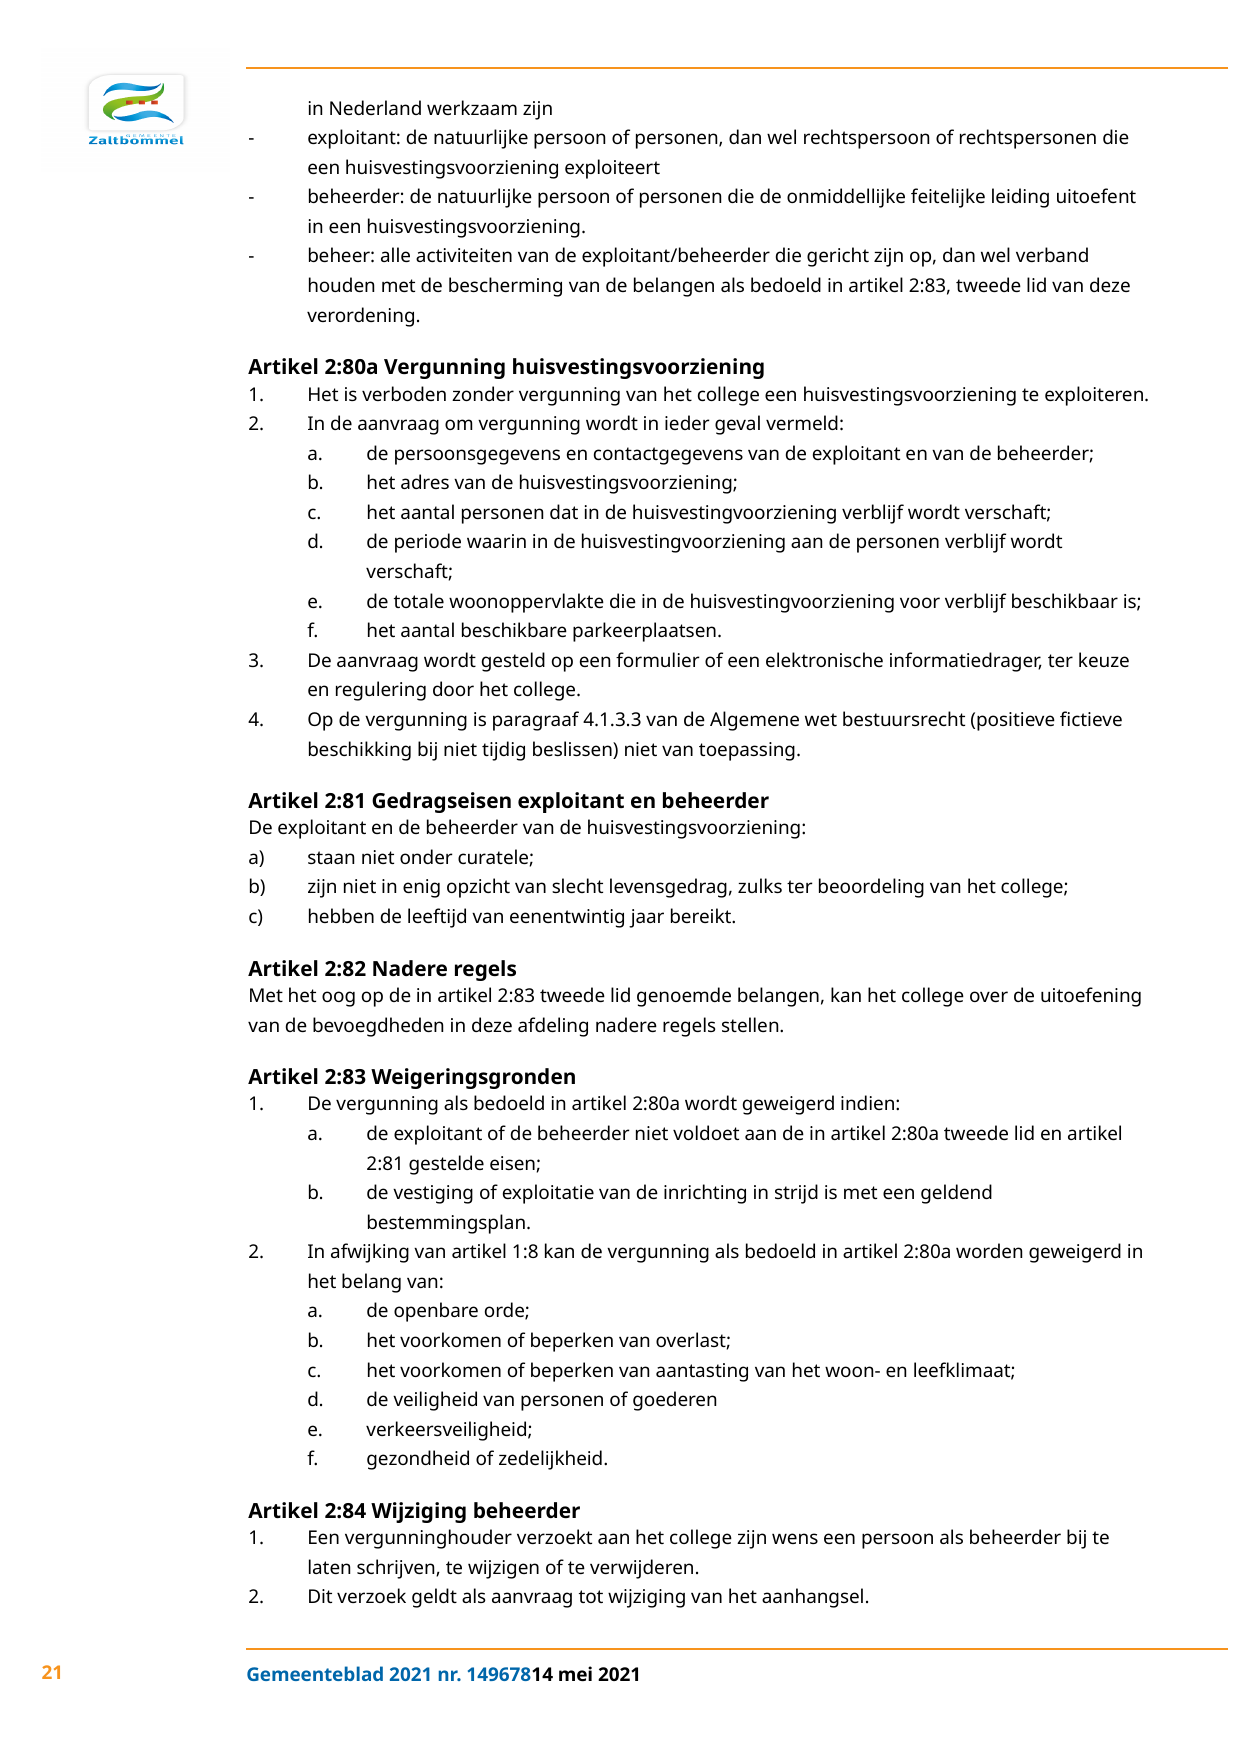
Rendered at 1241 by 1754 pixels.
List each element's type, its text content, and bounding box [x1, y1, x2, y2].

list exploitant: de natuurlijke persoon of personen, dan wel rechtspersoon of rechtspersonen die een huisvestingsvoorziening exploiteert [248, 124, 1152, 180]
list zijn niet in enig opzicht van slecht levensgedrag, zulks ter beoordeling van het college; [248, 874, 1152, 899]
list Het is verboden zonder vergunning van het college een huisvestingsvoorziening te exploiteren. [248, 381, 1152, 406]
list in Nederland werkzaam zijn [248, 95, 1152, 121]
list de persoonsgegevens en contactgegevens van de exploitant en van de beheerder; [307, 440, 1152, 466]
list In afwijking van artikel 1:8 kan de vergunning als bedoeld in artikel 2:80a worden geweigerd in het belang van: [248, 1238, 1152, 1294]
list het adres van de huisvestingsvoorziening; [307, 469, 1152, 495]
list Een vergunninghouder verzoekt aan het college zijn wens een persoon als beheerder bij te laten schrijven, te wijzigen of te verwijderen. [248, 1524, 1152, 1580]
list de openbare orde; [307, 1298, 1152, 1323]
list beheerder: de natuurlijke persoon of personen die de onmiddellijke feitelijke leiding uitoefent in een huisvestingsvoorziening. [248, 183, 1152, 239]
list hebben de leeftijd van eenentwintig jaar bereikt. [248, 903, 1152, 929]
picture [41, 47, 231, 172]
list verkeersveiligheid; [307, 1416, 1152, 1442]
text Artikel 2:82 Nadere regels [248, 954, 1152, 982]
text Artikel 2:84 Wijziging beheerder [248, 1496, 1152, 1524]
list de veiligheid van personen of goederen [307, 1386, 1152, 1412]
text Artikel 2:81 Gedragseisen exploitant en beheerder [248, 786, 1152, 814]
list beheer: alle activiteiten van de exploitant/beheerder die gericht zijn op, dan wel verband houden met de bescherming van de belangen als bedoeld in artikel 2:83, tweede lid van deze verordening. [248, 243, 1152, 328]
text Artikel 2:80a Vergunning huisvestingsvoorziening [248, 352, 1152, 381]
list de vestiging of exploitatie van de inrichting in strijd is met een geldend bestemmingsplan. [307, 1179, 1152, 1235]
list Op de vergunning is paragraaf 4.1.3.3 van de Algemene wet bestuursrecht (positieve fictieve beschikking bij niet tijdig beslissen) niet van toepassing. [248, 706, 1152, 761]
list staan niet onder curatele; [248, 844, 1152, 870]
list De vergunning als bedoeld in artikel 2:80a wordt geweigerd indien: [248, 1091, 1152, 1116]
list De aanvraag wordt gesteld op een formulier of een elektronische informatiedrager, ter keuze en regulering door het college. [248, 647, 1152, 702]
list de periode waarin in de huisvestingvoorziening aan de personen verblijf wordt verschaft; [307, 529, 1152, 584]
list het voorkomen of beperken van overlast; [307, 1327, 1152, 1353]
list de totale woonoppervlakte die in de huisvestingvoorziening voor verblijf beschikbaar is; [307, 588, 1152, 613]
list Dit verzoek geldt als aanvraag tot wijziging van het aanhangsel. [248, 1584, 1152, 1609]
text Met het oog op de in artikel 2:83 tweede lid genoemde belangen, kan het college over de uitoefening van de bevoegdheden in deze afdeling nadere regels stellen. [248, 982, 1152, 1037]
list In de aanvraag om vergunning wordt in ieder geval vermeld: [248, 410, 1152, 436]
list het aantal personen dat in de huisvestingvoorziening verblijf wordt verschaft; [307, 499, 1152, 525]
list gezondheid of zedelijkheid. [307, 1446, 1152, 1471]
list het aantal beschikbare parkeerplaatsen. [307, 617, 1152, 643]
list het voorkomen of beperken van aantasting van het woon- en leefklimaat; [307, 1357, 1152, 1383]
text Artikel 2:83 Weigeringsgronden [248, 1062, 1152, 1091]
list de exploitant of de beheerder niet voldoet aan de in artikel 2:80a tweede lid en artikel 2:81 gestelde eisen; [307, 1120, 1152, 1176]
text De exploitant en de beheerder van de huisvestingsvoorziening: [248, 814, 1152, 840]
